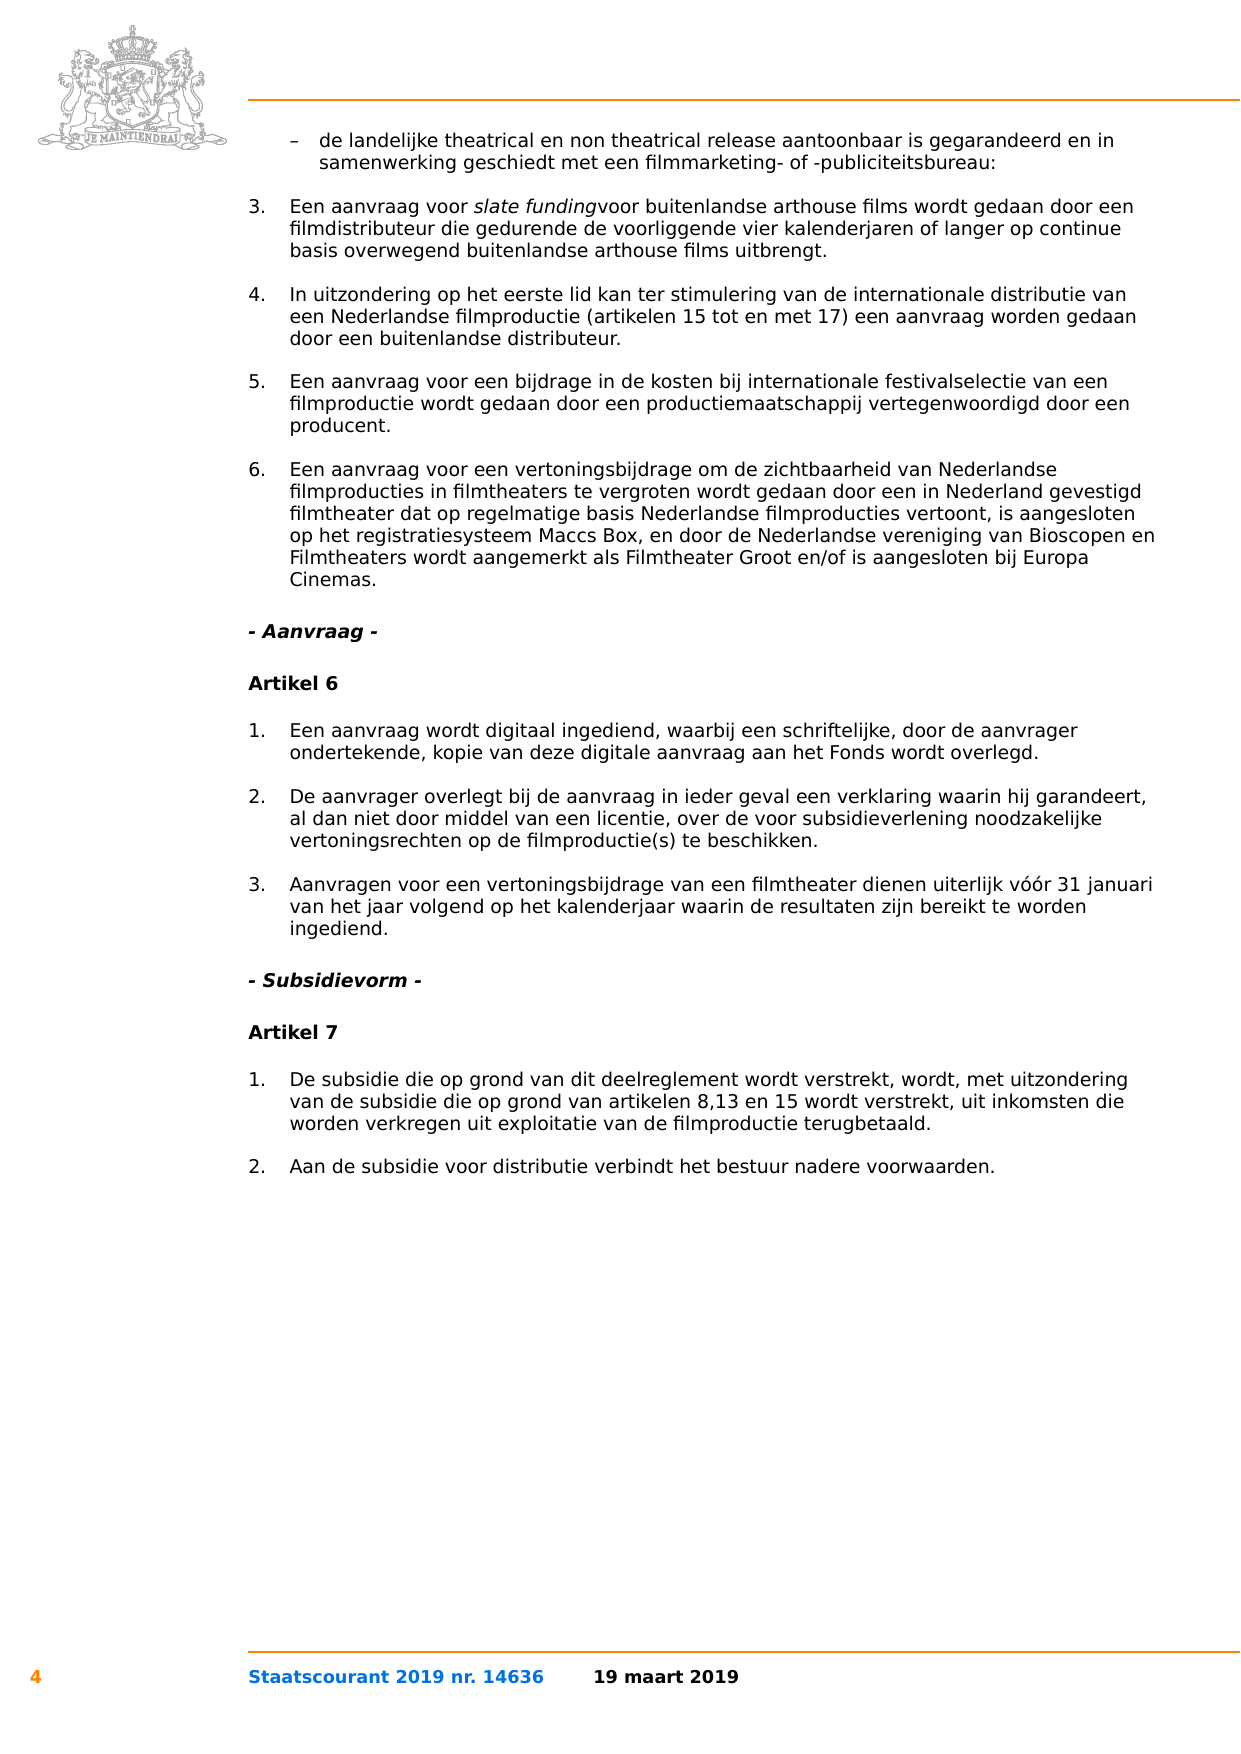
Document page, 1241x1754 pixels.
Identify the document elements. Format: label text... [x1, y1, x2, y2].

text 2. Aan de subsidie voor distributie verbindt het bestuur nadere voorwaarden. [248, 1156, 1163, 1178]
text 1. Een aanvraag wordt digitaal ingediend, waarbij een schriftelijke, door de aanvrager ondertekende, kopie van deze digitale aanvraag aan het Fonds wordt overlegd. [248, 720, 1163, 764]
subtitle - Subsidievorm - [248, 969, 1163, 992]
picture [38, 25, 227, 150]
text 1. De subsidie die op grond van dit deelreglement wordt verstrekt, wordt, met uitzondering van de subsidie die op grond van artikelen 8,13 en 15 wordt verstrekt, uit inkomsten die worden verkregen uit exploitatie van de filmproductie terugbetaald. [248, 1068, 1163, 1134]
subtitle Artikel 6 [248, 673, 1163, 695]
text 6. Een aanvraag voor een vertoningsbijdrage om de zichtbaarheid van Nederlandse filmproducties in filmtheaters te vergroten wordt gedaan door een in Nederland gevestigd filmtheater dat op regelmatige basis Nederlandse filmproducties vertoont, is aangesloten op het registratiesysteem Maccs Box, en door de Nederlandse vereniging van Bioscopen en Filmtheaters wordt aangemerkt als Filmtheater Groot en/of is aangesloten bij Europa Cinemas. [248, 459, 1163, 591]
subtitle - Aanvraag - [248, 621, 1163, 643]
subtitle Artikel 7 [248, 1022, 1163, 1043]
text 2. De aanvrager overlegt bij de aanvraag in ieder geval een verklaring waarin hij garandeert, al dan niet door middel van een licentie, over de voor subsidieverlening noodzakelijke vertoningsrechten op de filmproductie(s) te beschikken. [248, 786, 1163, 852]
text 5. Een aanvraag voor een bijdrage in de kosten bij internationale festivalselectie van een filmproductie wordt gedaan door een productiemaatschappij vertegenwoordigd door een producent. [248, 371, 1163, 437]
text 4. In uitzondering op het eerste lid kan ter stimulering van de internationale distributie van een Nederlandse filmproductie (artikelen 15 tot en met 17) een aanvraag worden gedaan door een buitenlandse distributeur. [248, 283, 1163, 349]
text 3. Een aanvraag voor slate fundingvoor buitenlandse arthouse films wordt gedaan door een filmdistributeur die gedurende de voorliggende vier kalenderjaren of langer op continue basis overwegend buitenlandse arthouse films uitbrengt. [248, 196, 1163, 262]
text – de landelijke theatrical en non theatrical release aantoonbaar is gegarandeerd en in samenwerking geschiedt met een filmmarketing- of -publiciteitsbureau: [289, 130, 1163, 174]
text 3. Aanvragen voor een vertoningsbijdrage van een filmtheater dienen uiterlijk vóór 31 januari van het jaar volgend op het kalenderjaar waarin de resultaten zijn bereikt te worden ingediend. [248, 874, 1163, 939]
